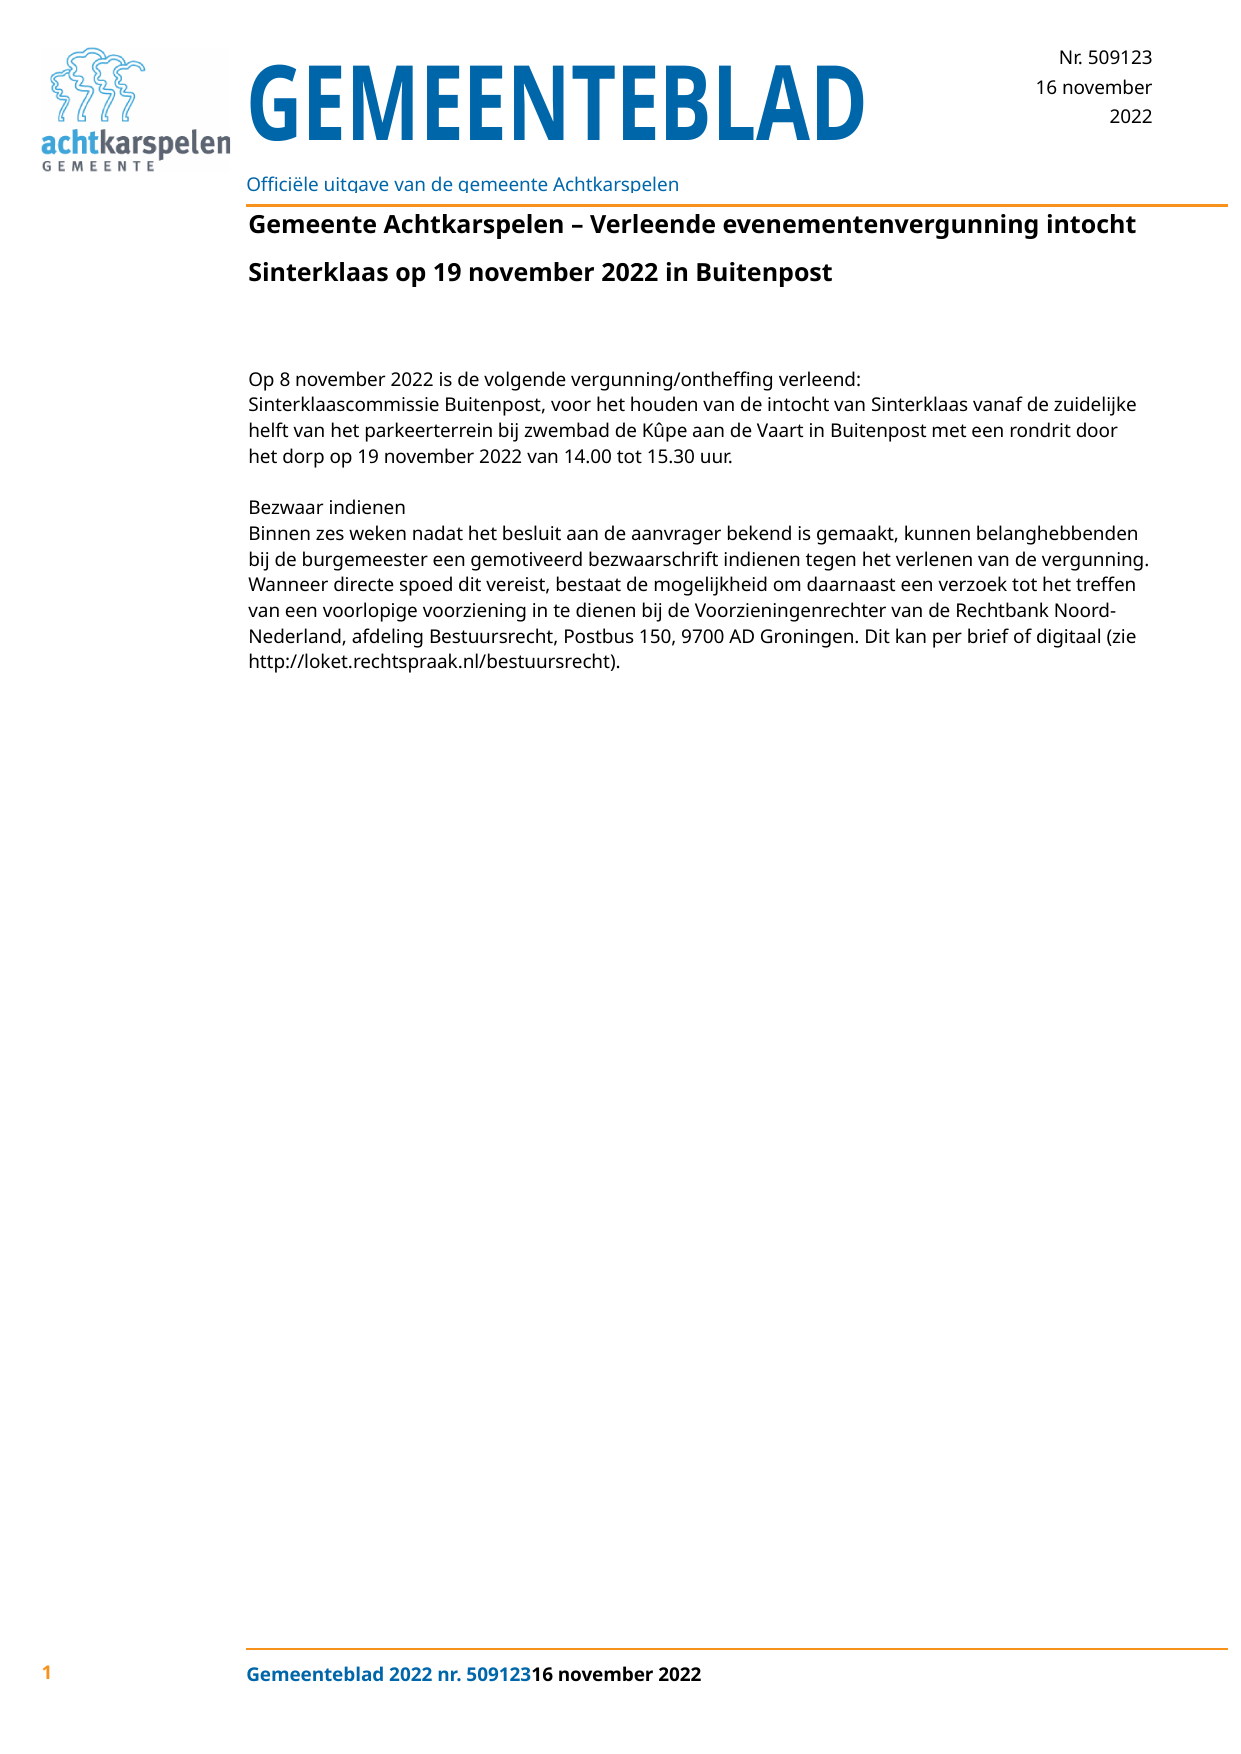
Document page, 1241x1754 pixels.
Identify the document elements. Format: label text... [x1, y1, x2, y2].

text Binnen zes weken nadat het besluit aan de aanvrager bekend is gemaakt, kunnen belanghebbenden bij de burgemeester een gemotiveerd bezwaarschrift indienen tegen het verlenen van de vergunning. Wanneer directe spoed dit vereist, bestaat de mogelijkheid om daarnaast een verzoek tot het treffen van een voorlopige voorziening in te dienen bij de Voorzieningenrechter van de Rechtbank Noord-Nederland, afdeling Bestuursrecht, Postbus 150, 9700 AD Groningen. Dit kan per brief of digitaal (zie http://loket.rechtspraak.nl/bestuursrecht). [248, 520, 1152, 674]
text Op 8 november 2022 is de volgende vergunning/ontheffing verleend: [248, 366, 1152, 391]
text Gemeente Achtkarspelen – Verleende evenementenvergunning intocht Sinterklaas op 19 november 2022 in Buitenpost [248, 207, 1152, 288]
text Bezwaar indienen [248, 494, 1152, 520]
text Sinterklaascommissie Buitenpost, voor het houden van de intocht van Sinterklaas vanaf de zuidelijke helft van het parkeerterrein bij zwembad de Kûpe aan de Vaart in Buitenpost met een rondrit door het dorp op 19 november 2022 van 14.00 tot 15.30 uur. [248, 391, 1152, 469]
picture [41, 47, 231, 172]
